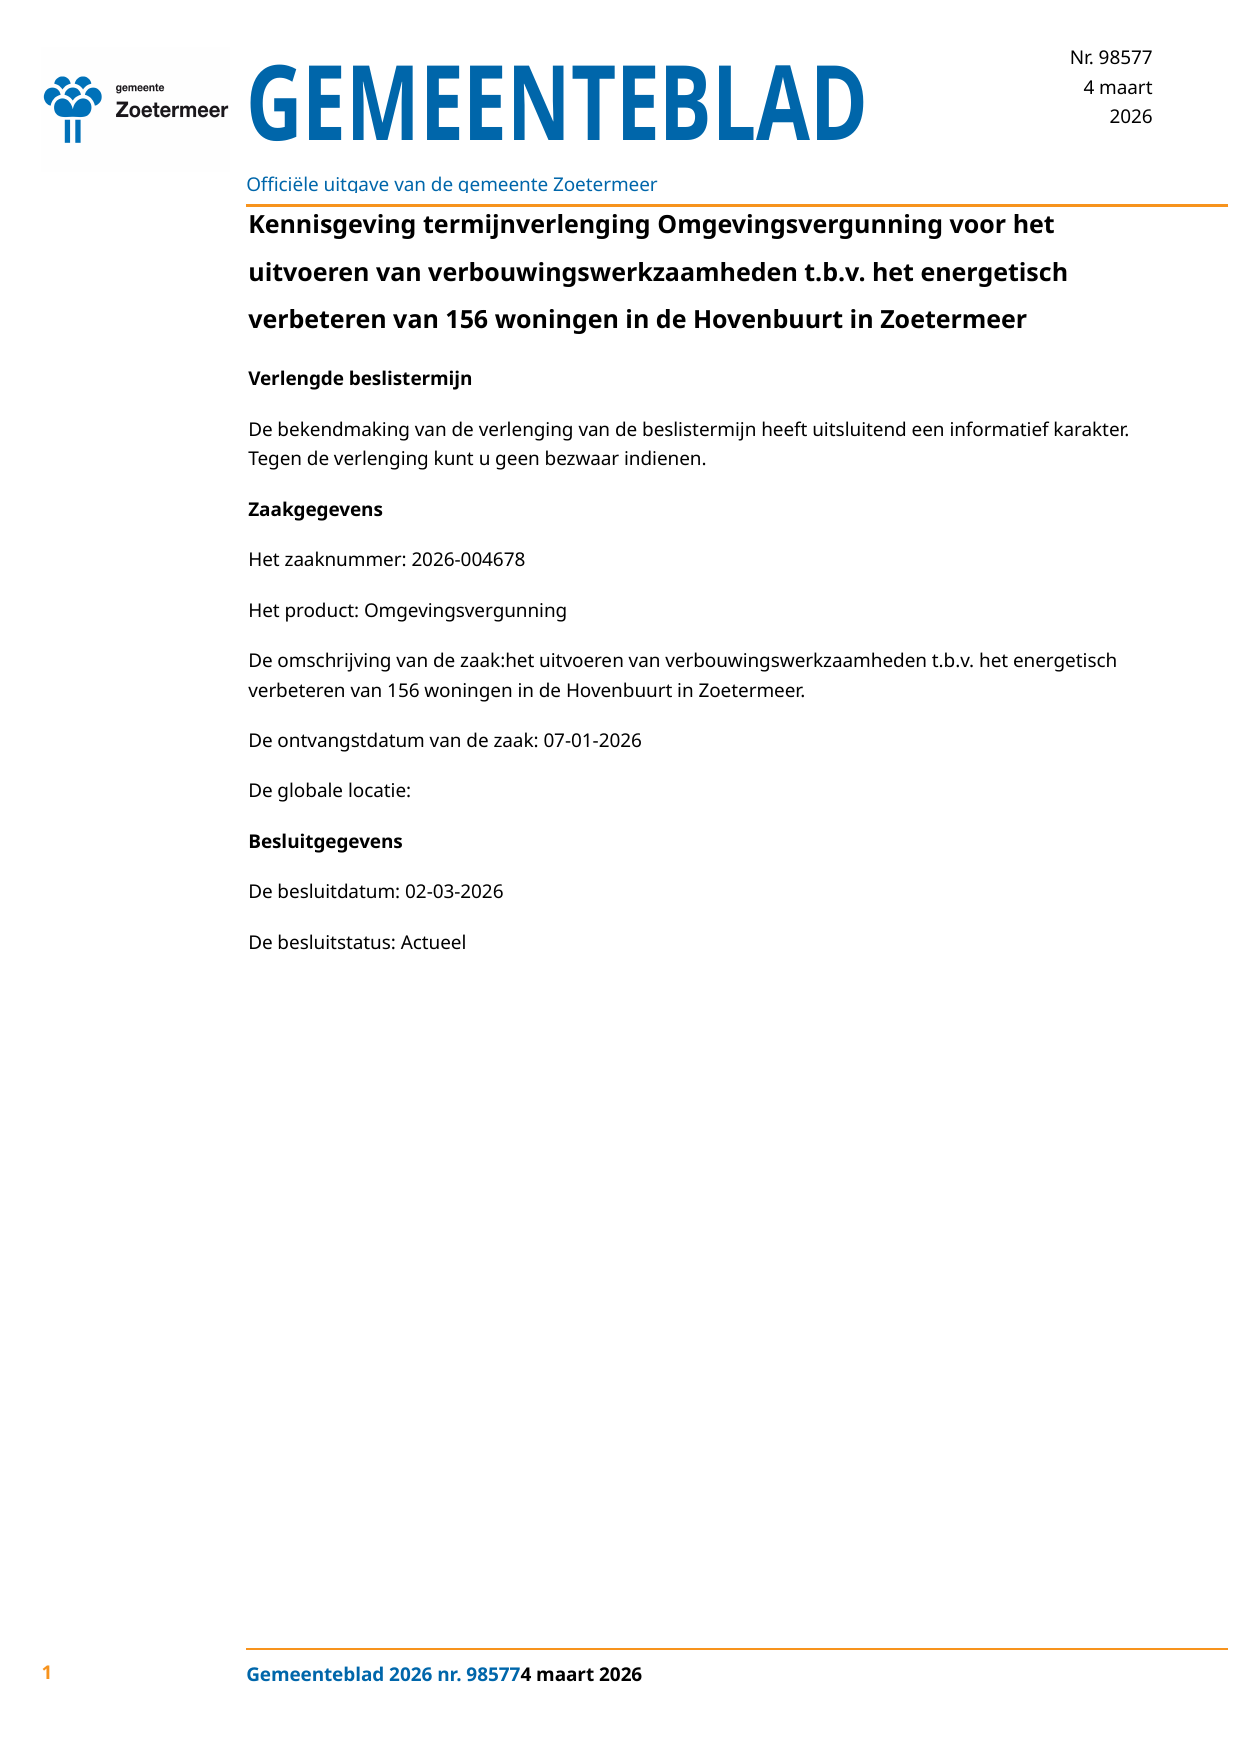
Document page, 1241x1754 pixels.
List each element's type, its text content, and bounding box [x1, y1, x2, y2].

text De besluitstatus: Actueel [248, 929, 1152, 954]
text De globale locatie: [248, 778, 1152, 803]
text Het product: Omgevingsvergunning [248, 597, 1152, 622]
text Het zaaknummer: 2026-004678 [248, 546, 1152, 572]
text Besluitgegevens [248, 828, 1152, 854]
text De besluitdatum: 02-03-2026 [248, 878, 1152, 904]
text Zaakgegevens [248, 496, 1152, 522]
text Kennisgeving termijnverlenging Omgevingsvergunning voor het uitvoeren van verbouwingswerkzaamheden t.b.v. het energetisch verbeteren van 156 woningen in de Hovenbuurt in Zoetermeer [248, 207, 1152, 336]
picture [41, 47, 231, 172]
text De omschrijving van de zaak:het uitvoeren van verbouwingswerkzaamheden t.b.v. het energetisch verbeteren van 156 woningen in de Hovenbuurt in Zoetermeer. [248, 647, 1152, 702]
text De ontvangstdatum van de zaak: 07-01-2026 [248, 727, 1152, 753]
text Verlengde beslistermijn [248, 366, 1152, 391]
text De bekendmaking van de verlenging van de beslistermijn heeft uitsluitend een informatief karakter. Tegen de verlenging kunt u geen bezwaar indienen. [248, 416, 1152, 471]
